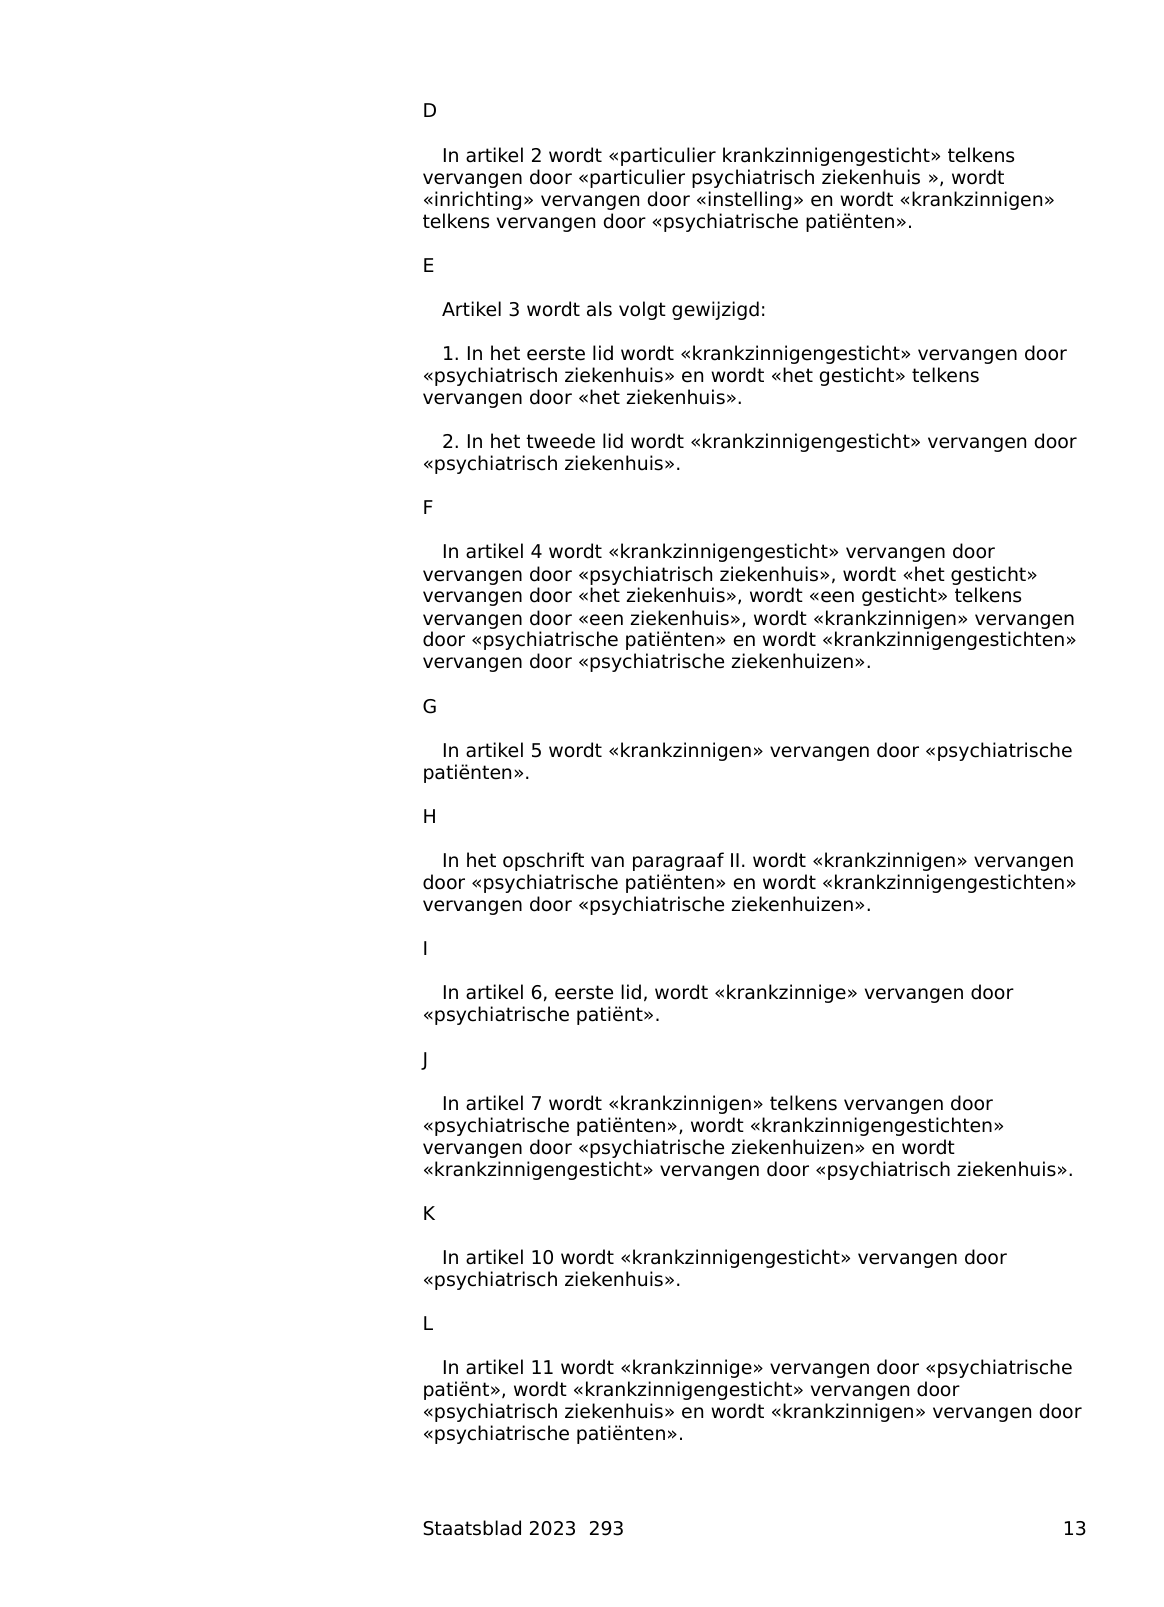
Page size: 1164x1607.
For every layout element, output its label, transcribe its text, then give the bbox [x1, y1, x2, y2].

text In artikel 6, eerste lid, wordt «krankzinnige» vervangen door «psychiatrische patiënt». [422, 982, 1087, 1026]
text H [422, 806, 1087, 828]
text K [422, 1203, 1087, 1225]
text J [422, 1048, 1087, 1070]
text In artikel 2 wordt «particulier krankzinnigengesticht» telkens vervangen door «particulier psychiatrisch ziekenhuis », wordt «inrichting» vervangen door «instelling» en wordt «krankzinnigen» telkens vervangen door «psychiatrische patiënten». [422, 144, 1087, 232]
text L [422, 1313, 1087, 1335]
text D [422, 100, 1087, 122]
text 2. In het tweede lid wordt «krankzinnigengesticht» vervangen door «psychiatrisch ziekenhuis». [422, 431, 1087, 475]
text In artikel 11 wordt «krankzinnige» vervangen door «psychiatrische patiënt», wordt «krankzinnigengesticht» vervangen door «psychiatrisch ziekenhuis» en wordt «krankzinnigen» vervangen door «psychiatrische patiënten». [422, 1357, 1087, 1445]
text E [422, 255, 1087, 277]
text In artikel 5 wordt «krankzinnigen» vervangen door «psychiatrische patiënten». [422, 740, 1087, 784]
text 1. In het eerste lid wordt «krankzinnigengesticht» vervangen door «psychiatrisch ziekenhuis» en wordt «het gesticht» telkens vervangen door «het ziekenhuis». [422, 343, 1087, 409]
text In artikel 4 wordt «krankzinnigengesticht» vervangen door vervangen door «psychiatrisch ziekenhuis», wordt «het gesticht» vervangen door «het ziekenhuis», wordt «een gesticht» telkens vervangen door «een ziekenhuis», wordt «krankzinnigen» vervangen door «psychiatrische patiënten» en wordt «krankzinnigengestichten» vervangen door «psychiatrische ziekenhuizen». [422, 541, 1087, 673]
text In artikel 10 wordt «krankzinnigengesticht» vervangen door «psychiatrisch ziekenhuis». [422, 1247, 1087, 1291]
text In het opschrift van paragraaf II. wordt «krankzinnigen» vervangen door «psychiatrische patiënten» en wordt «krankzinnigengestichten» vervangen door «psychiatrische ziekenhuizen». [422, 850, 1087, 916]
text In artikel 7 wordt «krankzinnigen» telkens vervangen door «psychiatrische patiënten», wordt «krankzinnigengestichten» vervangen door «psychiatrische ziekenhuizen» en wordt «krankzinnigengesticht» vervangen door «psychiatrisch ziekenhuis». [422, 1093, 1087, 1181]
text G [422, 696, 1087, 717]
text I [422, 938, 1087, 960]
text Artikel 3 wordt als volgt gewijzigd: [422, 299, 1087, 321]
text F [422, 497, 1087, 519]
